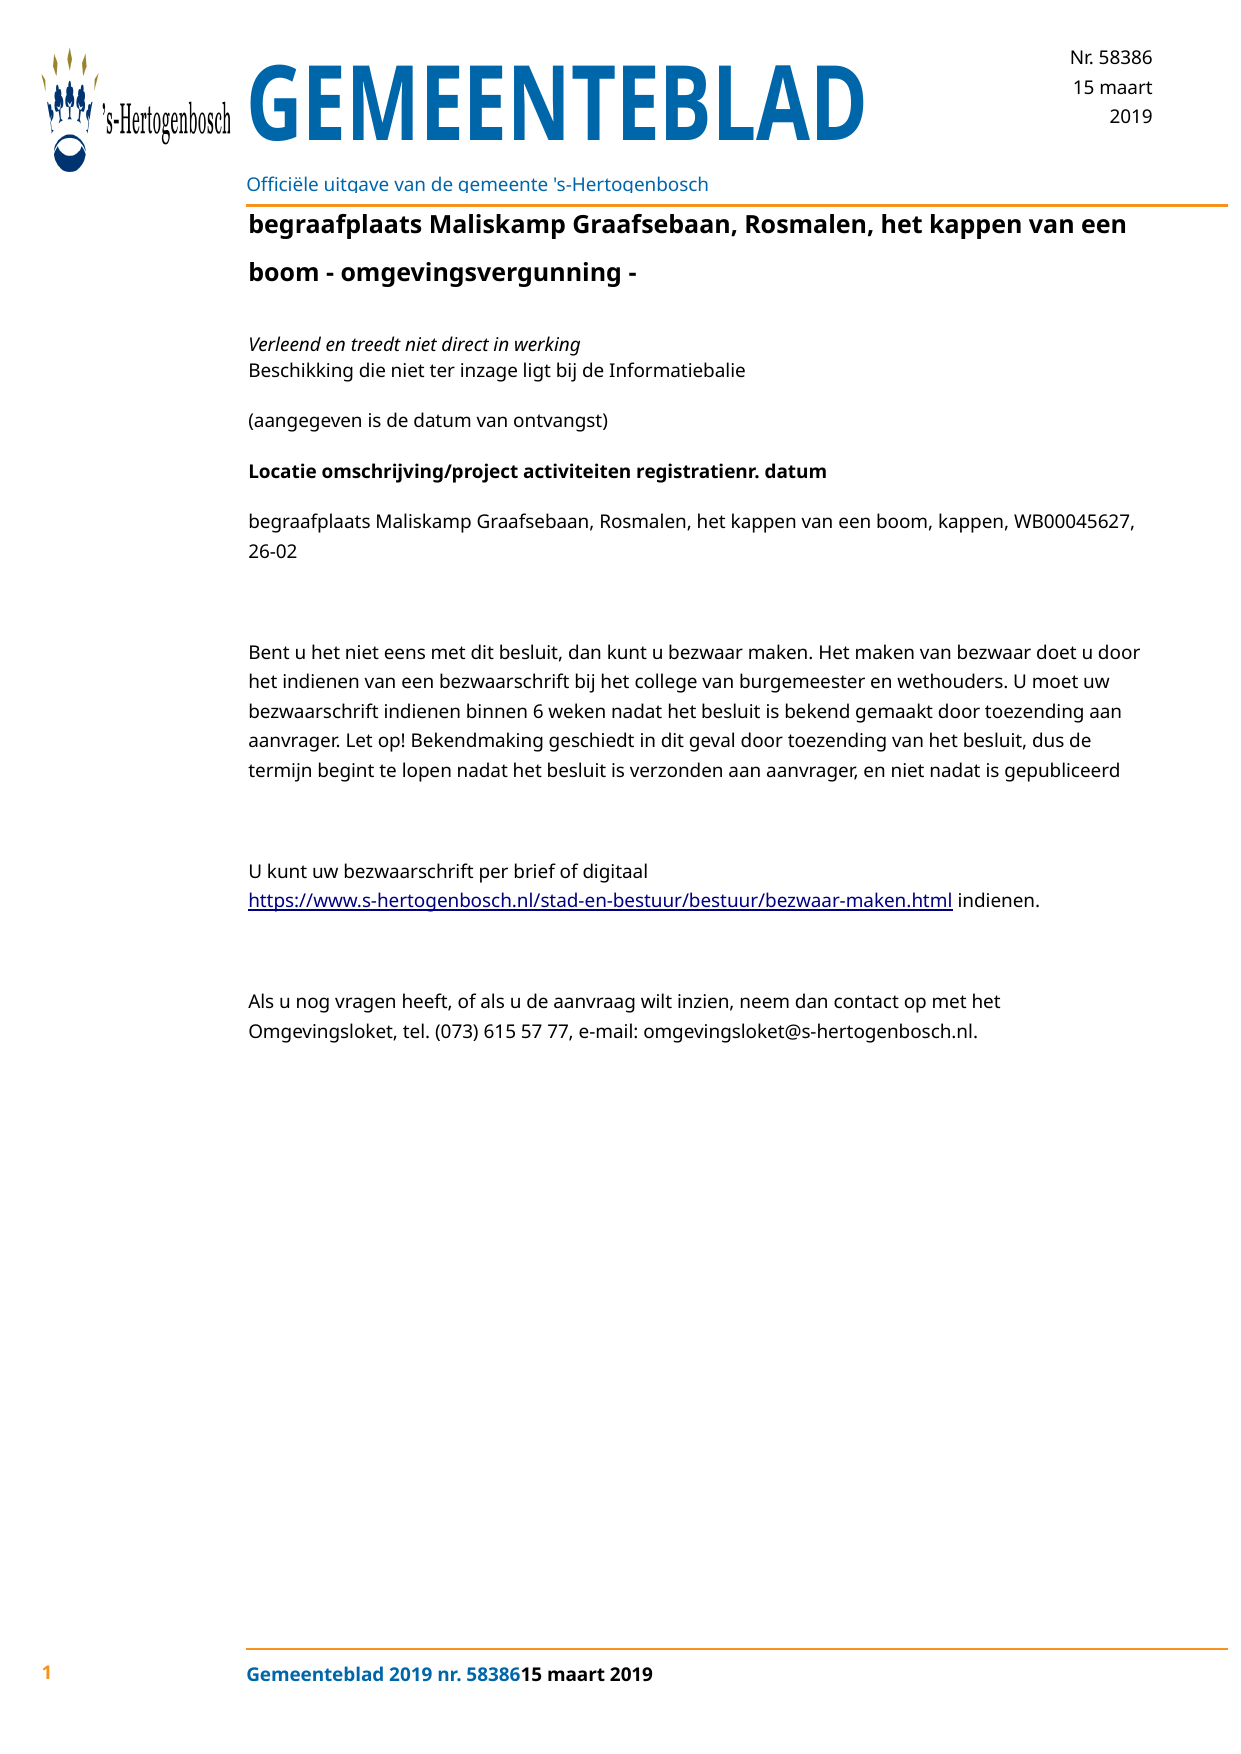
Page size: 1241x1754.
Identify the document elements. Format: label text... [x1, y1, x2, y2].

text U kunt uw bezwaarschrift per brief of digitaal https://www.s-hertogenbosch.nl/stad-en-bestuur/bestuur/bezwaar-maken.html indienen. [248, 858, 1152, 913]
picture [41, 47, 231, 172]
text Locatie omschrijving/project activiteiten registratienr. datum [248, 458, 1152, 484]
text Bent u het niet eens met dit besluit, dan kunt u bezwaar maken. Het maken van bezwaar doet u door het indienen van een bezwaarschrift bij het college van burgemeester en wethouders. U moet uw bezwaarschrift indienen binnen 6 weken nadat het besluit is bekend gemaakt door toezending aan aanvrager. Let op! Bekendmaking geschiedt in dit geval door toezending van het besluit, dus de termijn begint te lopen nadat het besluit is verzonden aan aanvrager, en niet nadat is gepubliceerd [248, 639, 1152, 783]
text Als u nog vragen heeft, of als u de aanvraag wilt inzien, neem dan contact op met het Omgevingsloket, tel. (073) 615 57 77, e-mail: omgevingsloket@s-hertogenbosch.nl. [248, 988, 1152, 1044]
text (aangegeven is de datum van ontvangst) [248, 408, 1152, 433]
text begraafplaats Maliskamp Graafsebaan, Rosmalen, het kappen van een boom - omgevingsvergunning - [248, 207, 1152, 288]
text begraafplaats Maliskamp Graafsebaan, Rosmalen, het kappen van een boom, kappen, WB00045627, 26-02 [248, 508, 1152, 564]
text Beschikking die niet ter inzage ligt bij de Informatiebalie [248, 357, 1152, 383]
text Verleend en treedt niet direct in werking [248, 331, 1152, 357]
